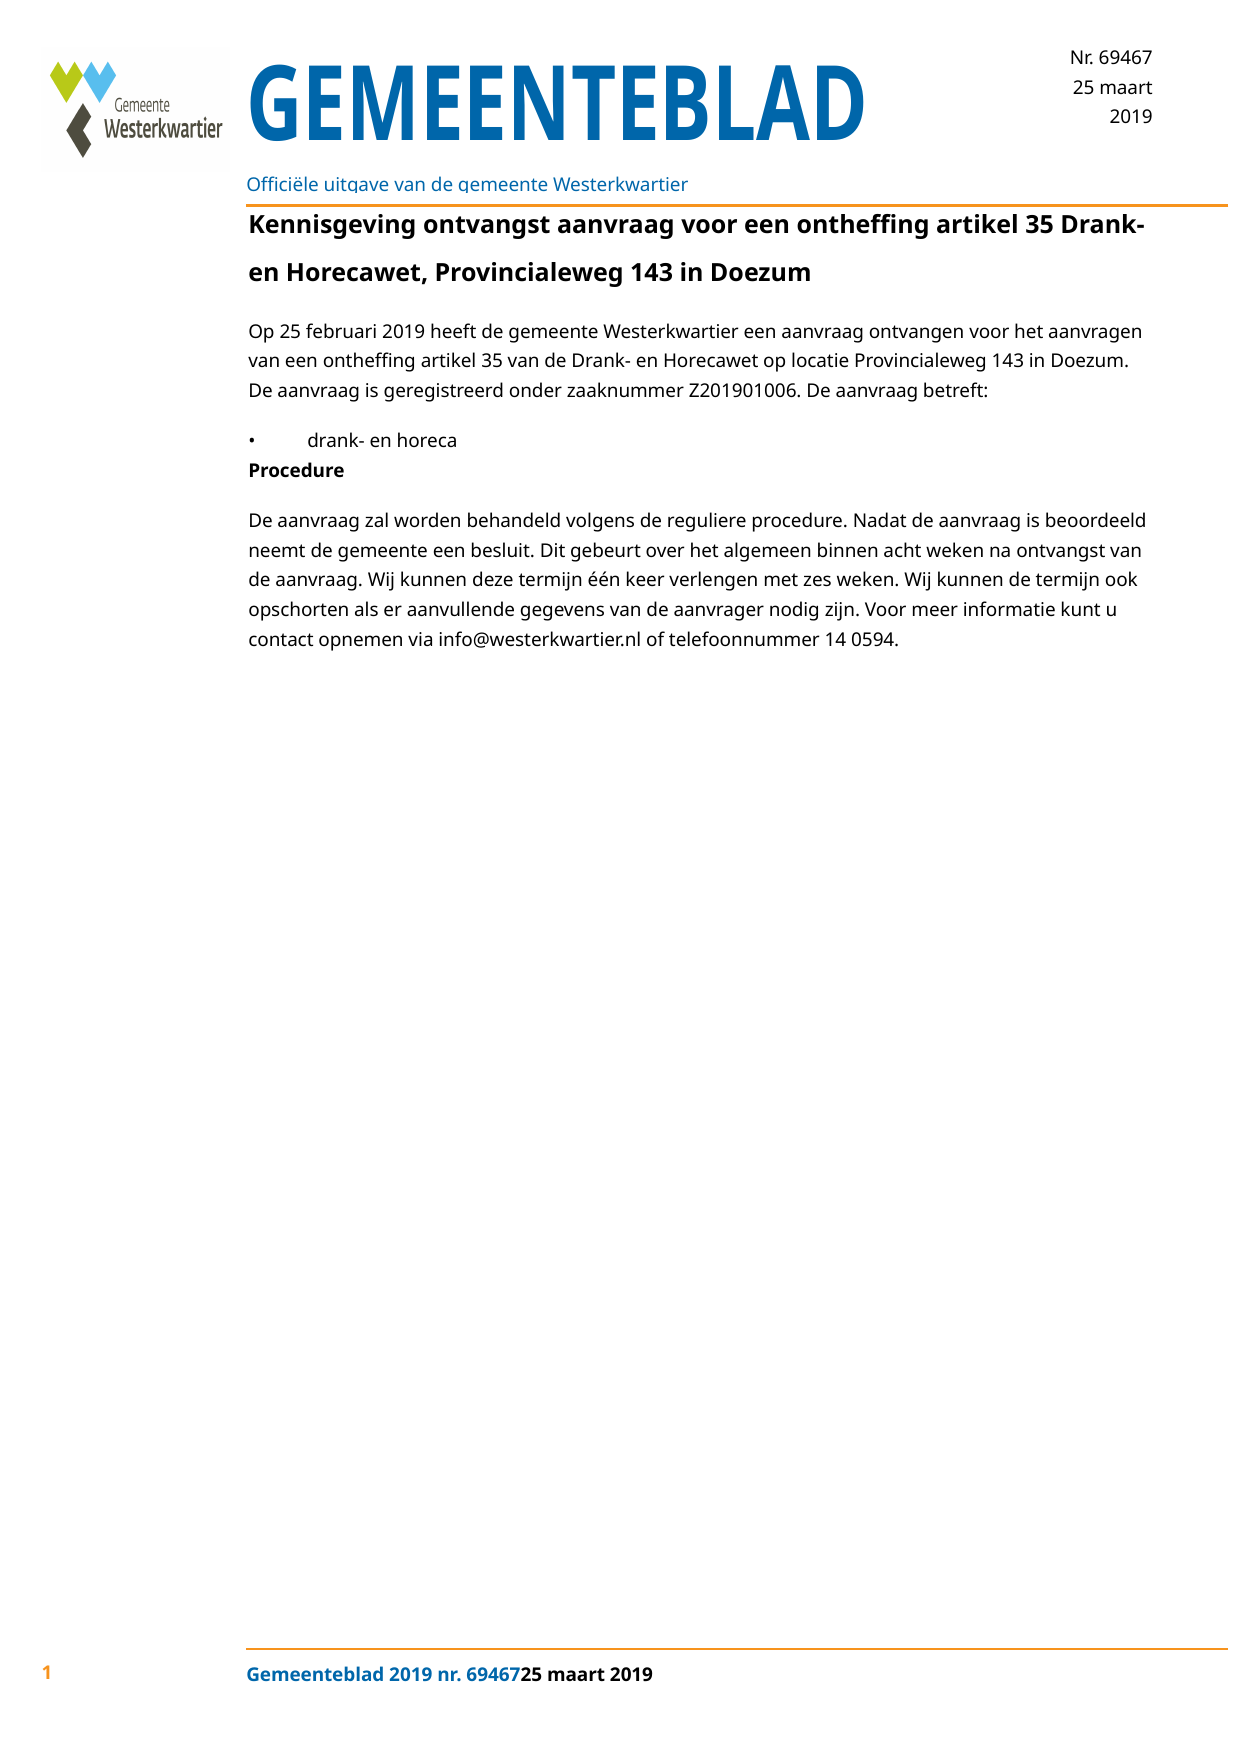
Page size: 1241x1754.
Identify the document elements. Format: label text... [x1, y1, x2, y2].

text De aanvraag zal worden behandeld volgens de reguliere procedure. Nadat de aanvraag is beoordeeld neemt de gemeente een besluit. Dit gebeurt over het algemeen binnen acht weken na ontvangst van de aanvraag. Wij kunnen deze termijn één keer verlengen met zes weken. Wij kunnen de termijn ook opschorten als er aanvullende gegevens van de aanvrager nodig zijn. Voor meer informatie kunt u contact opnemen via info@westerkwartier.nl of telefoonnummer 14 0594. [248, 507, 1152, 652]
list drank- en horeca [248, 427, 1152, 453]
picture [41, 47, 231, 172]
text Procedure [248, 457, 1152, 483]
text Op 25 februari 2019 heeft de gemeente Westerkwartier een aanvraag ontvangen voor het aanvragen van een ontheffing artikel 35 van de Drank- en Horecawet op locatie Provincialeweg 143 in Doezum. De aanvraag is geregistreerd onder zaaknummer Z201901006. De aanvraag betreft: [248, 318, 1152, 403]
text Kennisgeving ontvangst aanvraag voor een ontheffing artikel 35 Drank- en Horecawet, Provincialeweg 143 in Doezum [248, 207, 1152, 288]
